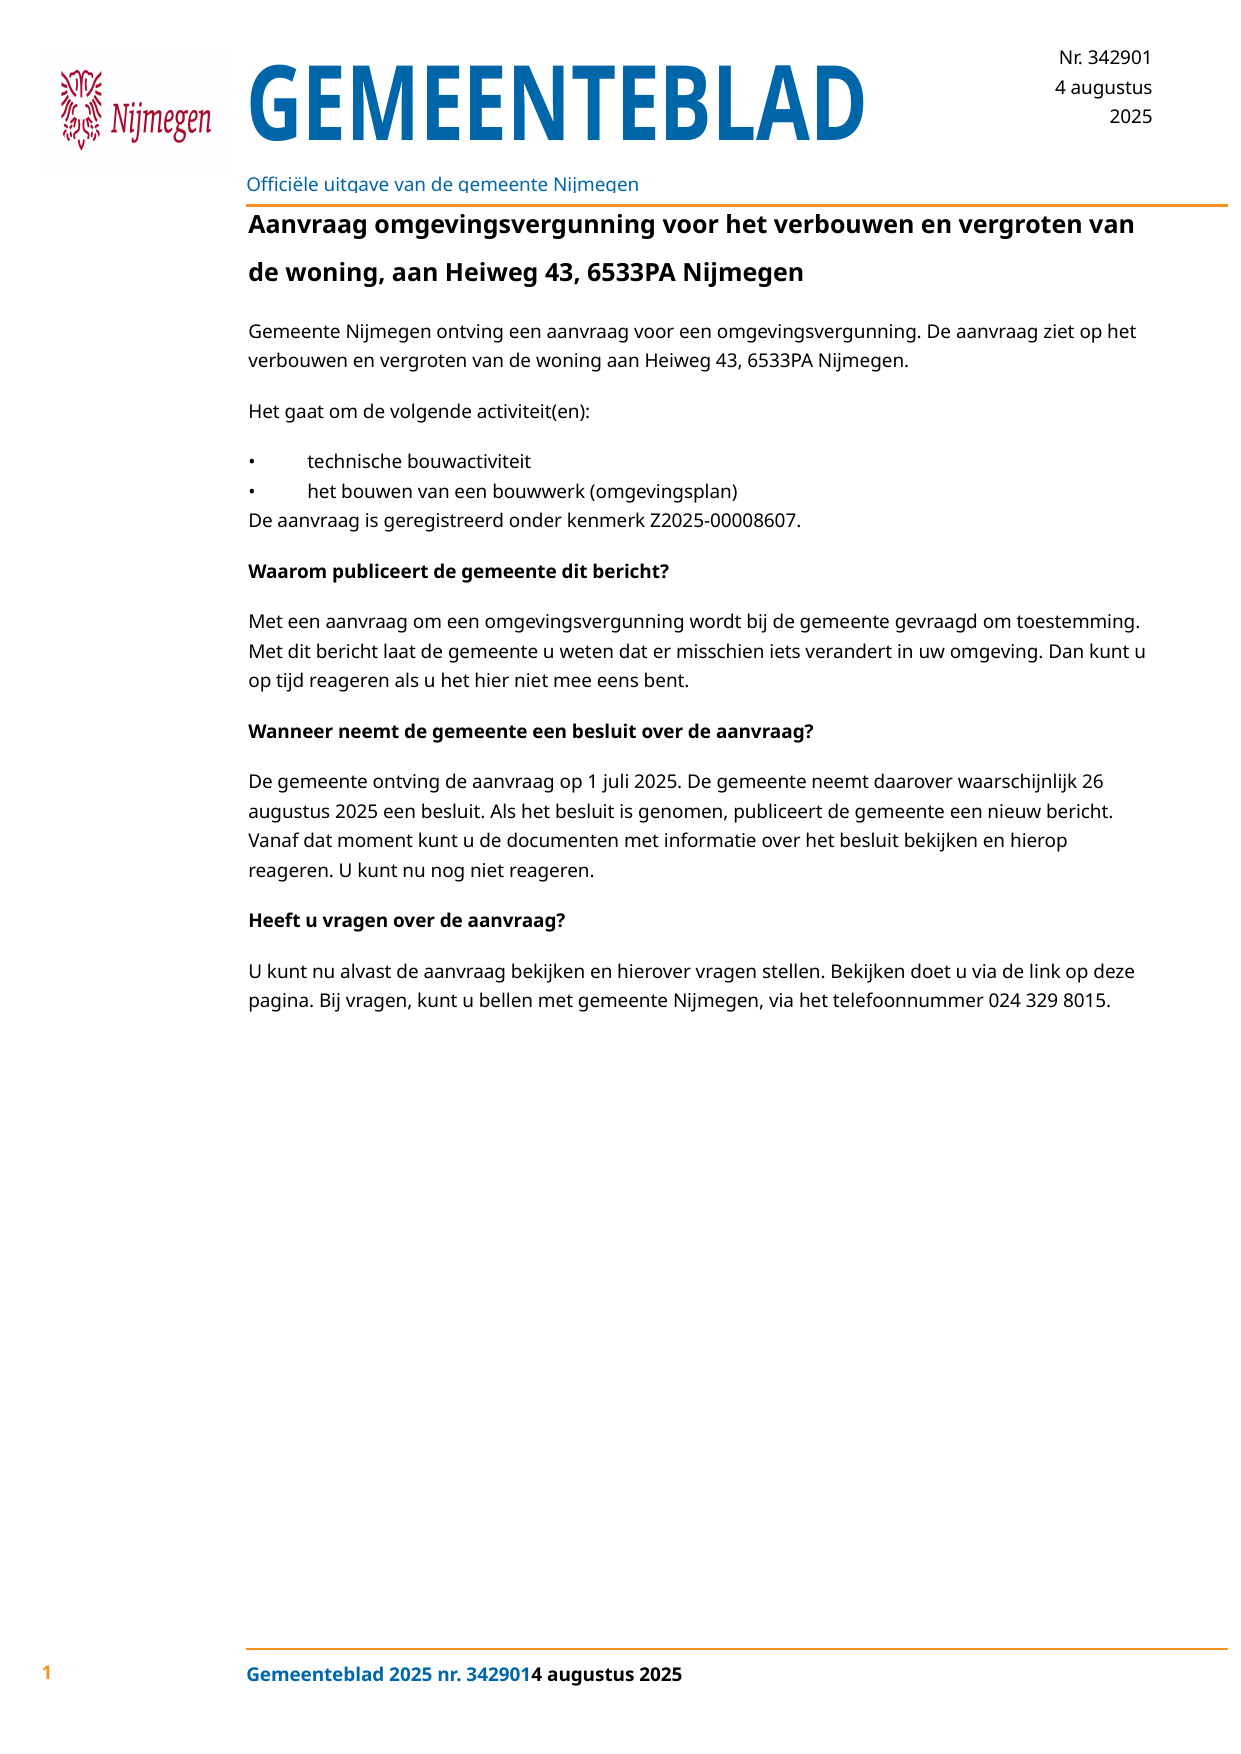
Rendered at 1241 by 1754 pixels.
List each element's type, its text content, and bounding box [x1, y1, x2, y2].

text Met een aanvraag om een omgevingsvergunning wordt bij de gemeente gevraagd om toestemming. Met dit bericht laat de gemeente u weten dat er misschien iets verandert in uw omgeving. Dan kunt u op tijd reageren als u het hier niet mee eens bent. [248, 608, 1152, 693]
picture [41, 47, 231, 172]
text Waarom publiceert de gemeente dit bericht? [248, 558, 1152, 584]
text Heeft u vragen over de aanvraag? [248, 907, 1152, 933]
text Gemeente Nijmegen ontving een aanvraag voor een omgevingsvergunning. De aanvraag ziet op het verbouwen en vergroten van de woning aan Heiweg 43, 6533PA Nijmegen. [248, 318, 1152, 373]
text Wanneer neemt de gemeente een besluit over de aanvraag? [248, 718, 1152, 744]
text Het gaat om de volgende activiteit(en): [248, 398, 1152, 424]
list het bouwen van een bouwwerk (omgevingsplan) [248, 478, 1152, 504]
text De gemeente ontving de aanvraag op 1 juli 2025. De gemeente neemt daarover waarschijnlijk 26 augustus 2025 een besluit. Als het besluit is genomen, publiceert de gemeente een nieuw bericht. Vanaf dat moment kunt u de documenten met informatie over het besluit bekijken en hierop reageren. U kunt nu nog niet reageren. [248, 768, 1152, 883]
text Aanvraag omgevingsvergunning voor het verbouwen en vergroten van de woning, aan Heiweg 43, 6533PA Nijmegen [248, 207, 1152, 288]
text De aanvraag is geregistreerd onder kenmerk Z2025-00008607. [248, 507, 1152, 533]
list technische bouwactiviteit [248, 448, 1152, 474]
text U kunt nu alvast de aanvraag bekijken en hierover vragen stellen. Bekijken doet u via de link op deze pagina. Bij vragen, kunt u bellen met gemeente Nijmegen, via het telefoonnummer 024 329 8015. [248, 958, 1152, 1013]
